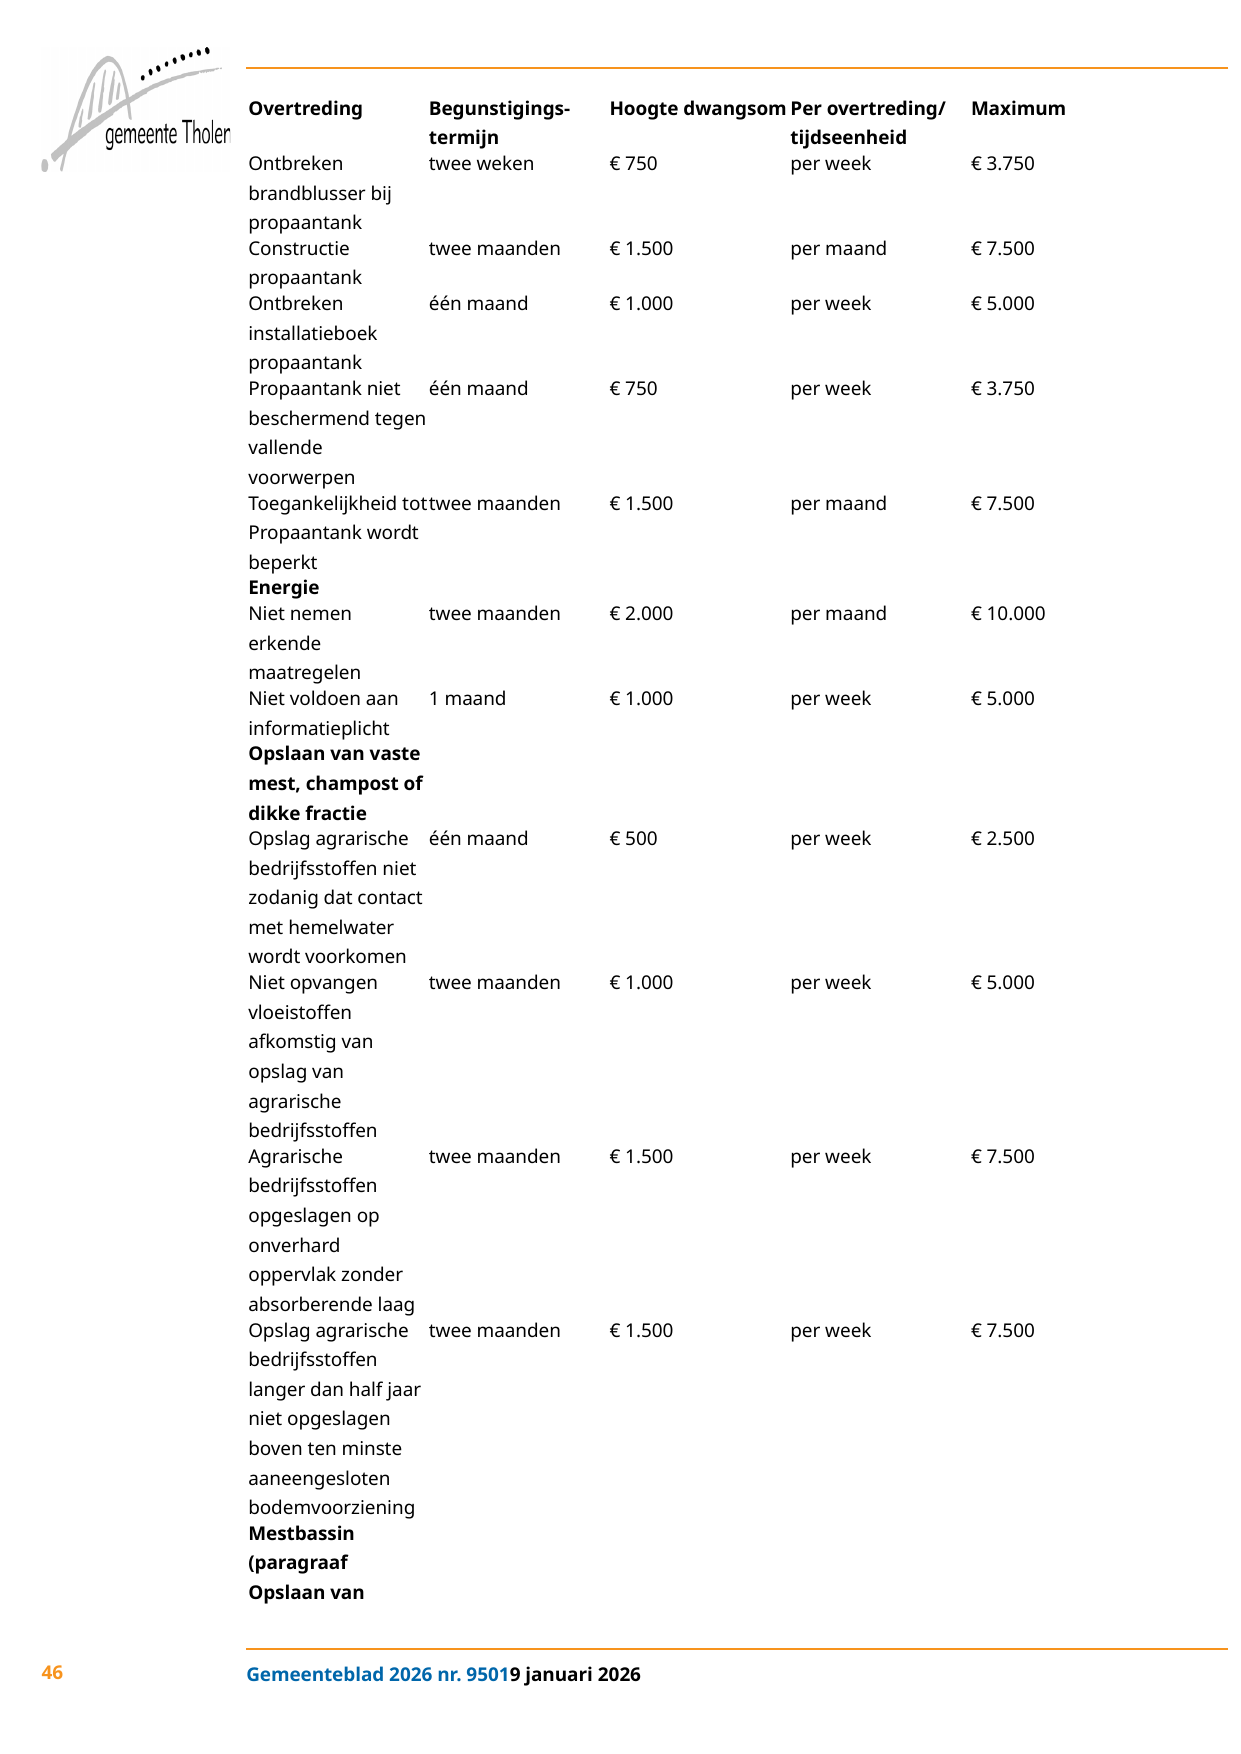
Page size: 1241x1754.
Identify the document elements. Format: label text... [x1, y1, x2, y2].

table_cell Opslag agrarische bedrijfsstoffen niet zodanig dat contact met hemelwater wordt voorkomen [248, 825, 429, 969]
table_cell één maand [429, 375, 609, 490]
table_cell twee maanden [429, 970, 609, 1143]
table_cell [971, 575, 1152, 600]
table_cell Agrarische bedrijfsstoffen opgeslagen op onverhard oppervlak zonder absorberende laag [248, 1143, 429, 1317]
table_cell [609, 741, 790, 825]
table_cell per maand [790, 235, 971, 290]
table_cell € 3.750 [971, 150, 1152, 235]
table_header Per overtreding/ tijdseenheid [790, 95, 971, 150]
table_cell € 750 [609, 375, 790, 490]
table_cell [429, 741, 609, 825]
table_cell € 750 [609, 150, 790, 235]
table_cell Constructie propaantank [248, 235, 429, 290]
table_cell Toegankelijkheid tot Propaantank wordt beperkt [248, 490, 429, 574]
table_cell Niet nemen erkende maatregelen [248, 600, 429, 685]
table_header Maximum [971, 95, 1152, 150]
table_cell € 1.500 [609, 1143, 790, 1317]
table_cell Niet opvangen vloeistoffen afkomstig van opslag van agrarische bedrijfsstoffen [248, 970, 429, 1143]
table_cell Opslaan van vaste mest, champost of dikke fractie [248, 741, 429, 825]
table_cell € 500 [609, 825, 790, 969]
table_cell Ontbreken installatieboek propaantank [248, 290, 429, 375]
table_cell € 1.500 [609, 490, 790, 574]
table_cell € 1.500 [609, 235, 790, 290]
table_cell [971, 741, 1152, 825]
table_cell € 1.000 [609, 970, 790, 1143]
table_cell € 2.000 [609, 600, 790, 685]
table_cell per week [790, 290, 971, 375]
table_cell per week [790, 375, 971, 490]
table_header Hoogte dwangsom [609, 95, 790, 150]
table_cell per week [790, 825, 971, 969]
table_cell Opslag agrarische bedrijfsstoffen langer dan half jaar niet opgeslagen boven ten minste aaneengesloten bodemvoorziening [248, 1317, 429, 1520]
table_cell per week [790, 1317, 971, 1520]
table_cell [609, 1520, 790, 1605]
table_cell per week [790, 150, 971, 235]
table_cell per week [790, 1143, 971, 1317]
table_cell [429, 575, 609, 600]
table_cell twee maanden [429, 1143, 609, 1317]
table_cell € 1.000 [609, 685, 790, 741]
table_cell twee maanden [429, 235, 609, 290]
table_cell per week [790, 970, 971, 1143]
table_cell 1 maand [429, 685, 609, 741]
table_cell Mestbassin (paragraaf Opslaan van [248, 1520, 429, 1605]
table_cell één maand [429, 290, 609, 375]
table_cell [429, 1520, 609, 1605]
table_cell € 10.000 [971, 600, 1152, 685]
table_cell € 7.500 [971, 490, 1152, 574]
table_cell [790, 1520, 971, 1605]
table_cell € 2.500 [971, 825, 1152, 969]
table_header Overtreding [248, 95, 429, 150]
table_cell € 3.750 [971, 375, 1152, 490]
table_cell € 5.000 [971, 685, 1152, 741]
picture [41, 47, 231, 172]
table_cell per week [790, 685, 971, 741]
table_header Begunstigings-termijn [429, 95, 609, 150]
table_cell twee weken [429, 150, 609, 235]
table_cell Niet voldoen aan informatieplicht [248, 685, 429, 741]
table_cell € 1.000 [609, 290, 790, 375]
table_cell [790, 575, 971, 600]
table_cell [790, 741, 971, 825]
table_cell per maand [790, 490, 971, 574]
table_cell € 1.500 [609, 1317, 790, 1520]
table_cell per maand [790, 600, 971, 685]
table_cell één maand [429, 825, 609, 969]
table_cell € 5.000 [971, 290, 1152, 375]
table_cell twee maanden [429, 1317, 609, 1520]
table_cell twee maanden [429, 490, 609, 574]
table_cell twee maanden [429, 600, 609, 685]
table_cell € 7.500 [971, 1317, 1152, 1520]
table_cell € 5.000 [971, 970, 1152, 1143]
table_cell Energie [248, 575, 429, 600]
table_cell Ontbreken brandblusser bij propaantank [248, 150, 429, 235]
table_cell € 7.500 [971, 1143, 1152, 1317]
table_cell [971, 1520, 1152, 1605]
table_cell Propaantank niet beschermend tegen vallende voorwerpen [248, 375, 429, 490]
table_cell [609, 575, 790, 600]
table_cell € 7.500 [971, 235, 1152, 290]
